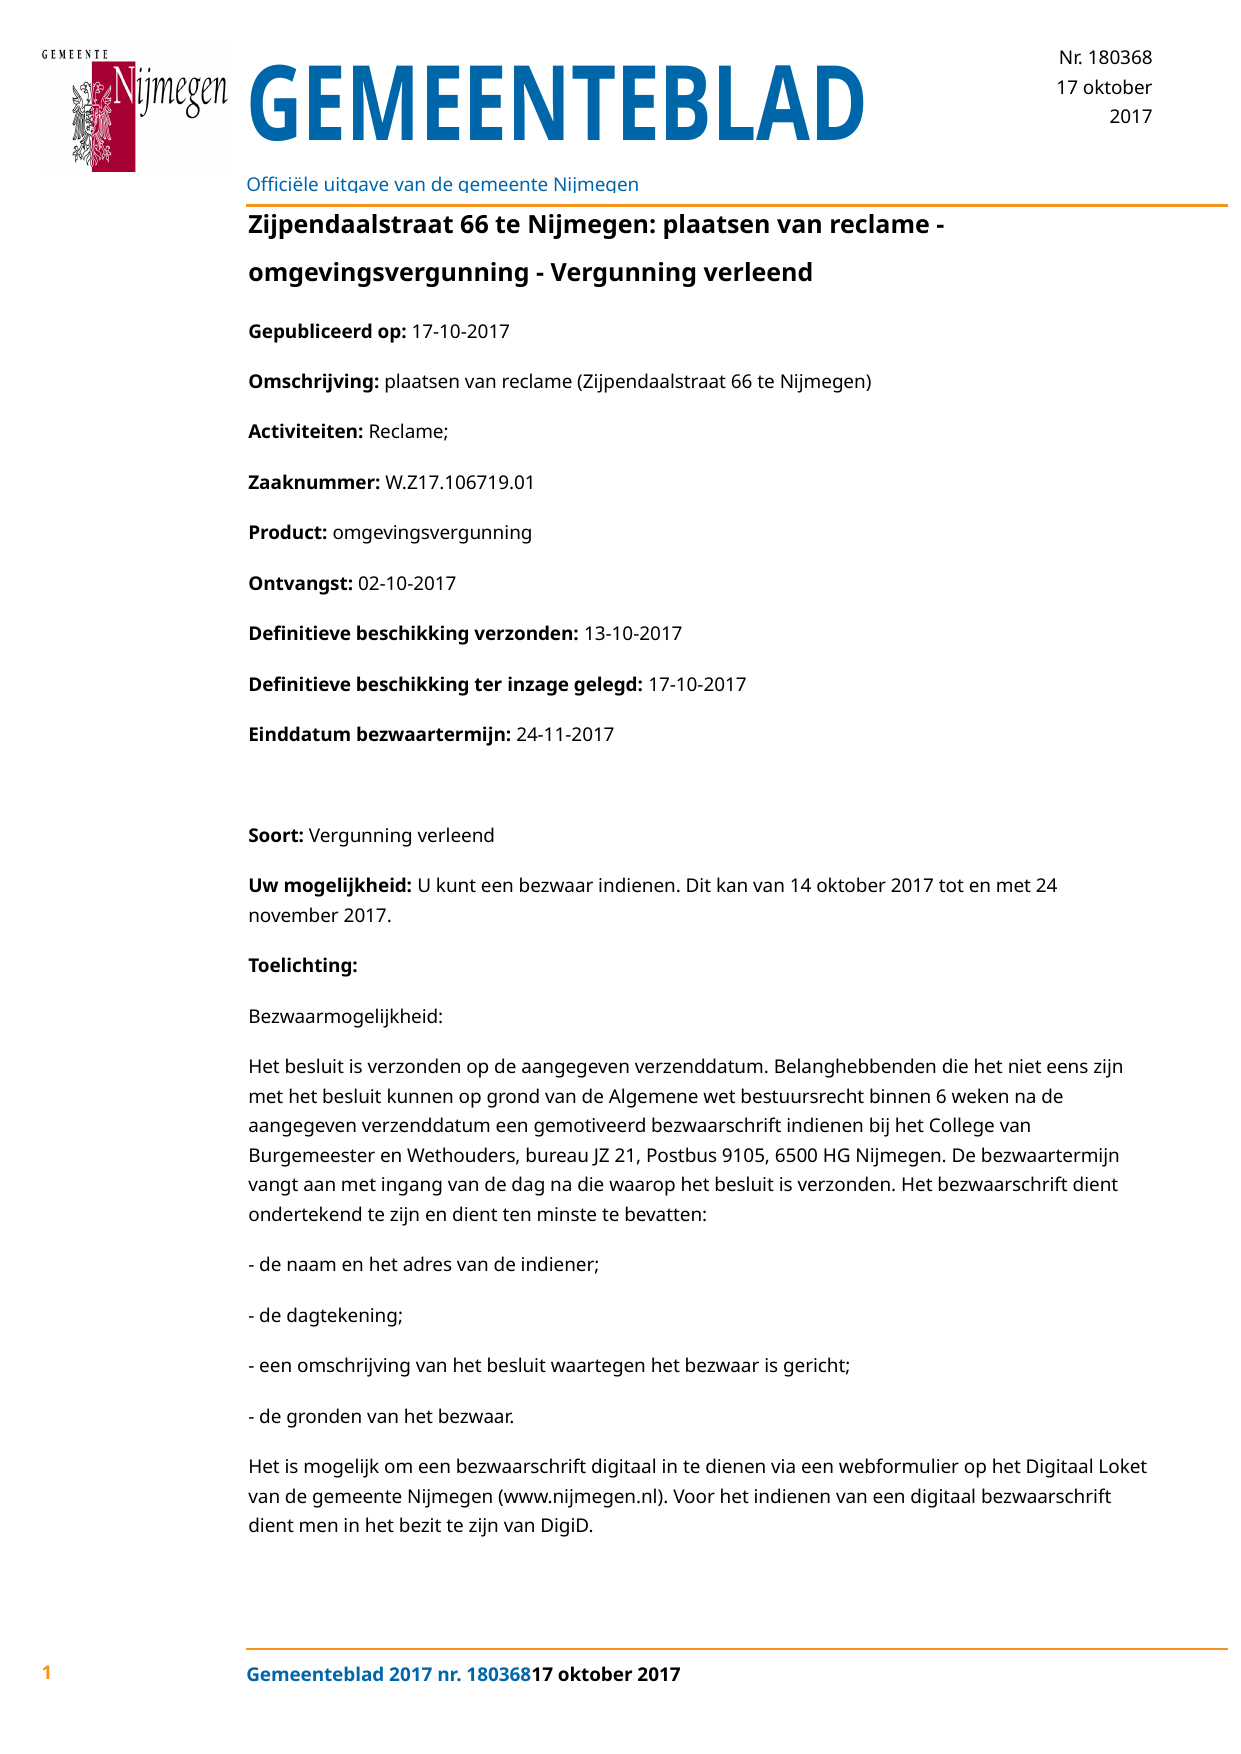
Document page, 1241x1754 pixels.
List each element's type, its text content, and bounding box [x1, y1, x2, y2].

text Het besluit is verzonden op de aangegeven verzenddatum. Belanghebbenden die het niet eens zijn met het besluit kunnen op grond van de Algemene wet bestuursrecht binnen 6 weken na de aangegeven verzenddatum een gemotiveerd bezwaarschrift indienen bij het College van Burgemeester en Wethouders, bureau JZ 21, Postbus 9105, 6500 HG Nijmegen. De bezwaartermijn vangt aan met ingang van de dag na die waarop het besluit is verzonden. Het bezwaarschrift dient ondertekend te zijn en dient ten minste te bevatten: [248, 1053, 1152, 1227]
text Het is mogelijk om een bezwaarschrift digitaal in te dienen via een webformulier op het Digitaal Loket van de gemeente Nijmegen (www.nijmegen.nl). Voor het indienen van een digitaal bezwaarschrift dient men in het bezit te zijn van DigiD. [248, 1453, 1152, 1538]
text Einddatum bezwaartermijn: 24-11-2017 [248, 721, 1152, 747]
text Product: omgevingsvergunning [248, 519, 1152, 545]
text Soort: Vergunning verleend [248, 822, 1152, 848]
text Toelichting: [248, 952, 1152, 978]
text Definitieve beschikking ter inzage gelegd: 17-10-2017 [248, 671, 1152, 697]
text Omschrijving: plaatsen van reclame (Zijpendaalstraat 66 te Nijmegen) [248, 368, 1152, 394]
text - de naam en het adres van de indiener; [248, 1252, 1152, 1277]
text Ontvangst: 02-10-2017 [248, 570, 1152, 596]
text - de dagtekening; [248, 1302, 1152, 1328]
text Zaaknummer: W.Z17.106719.01 [248, 469, 1152, 495]
text Uw mogelijkheid: U kunt een bezwaar indienen. Dit kan van 14 oktober 2017 tot en met 24 november 2017. [248, 872, 1152, 928]
text - een omschrijving van het besluit waartegen het bezwaar is gericht; [248, 1352, 1152, 1378]
text Zijpendaalstraat 66 te Nijmegen: plaatsen van reclame - omgevingsvergunning - Vergunning verleend [248, 207, 1152, 288]
text Bezwaarmogelijkheid: [248, 1003, 1152, 1029]
text Gepubliceerd op: 17-10-2017 [248, 318, 1152, 344]
picture [41, 47, 231, 172]
text Definitieve beschikking verzonden: 13-10-2017 [248, 620, 1152, 646]
text Activiteiten: Reclame; [248, 419, 1152, 444]
text - de gronden van het bezwaar. [248, 1403, 1152, 1429]
